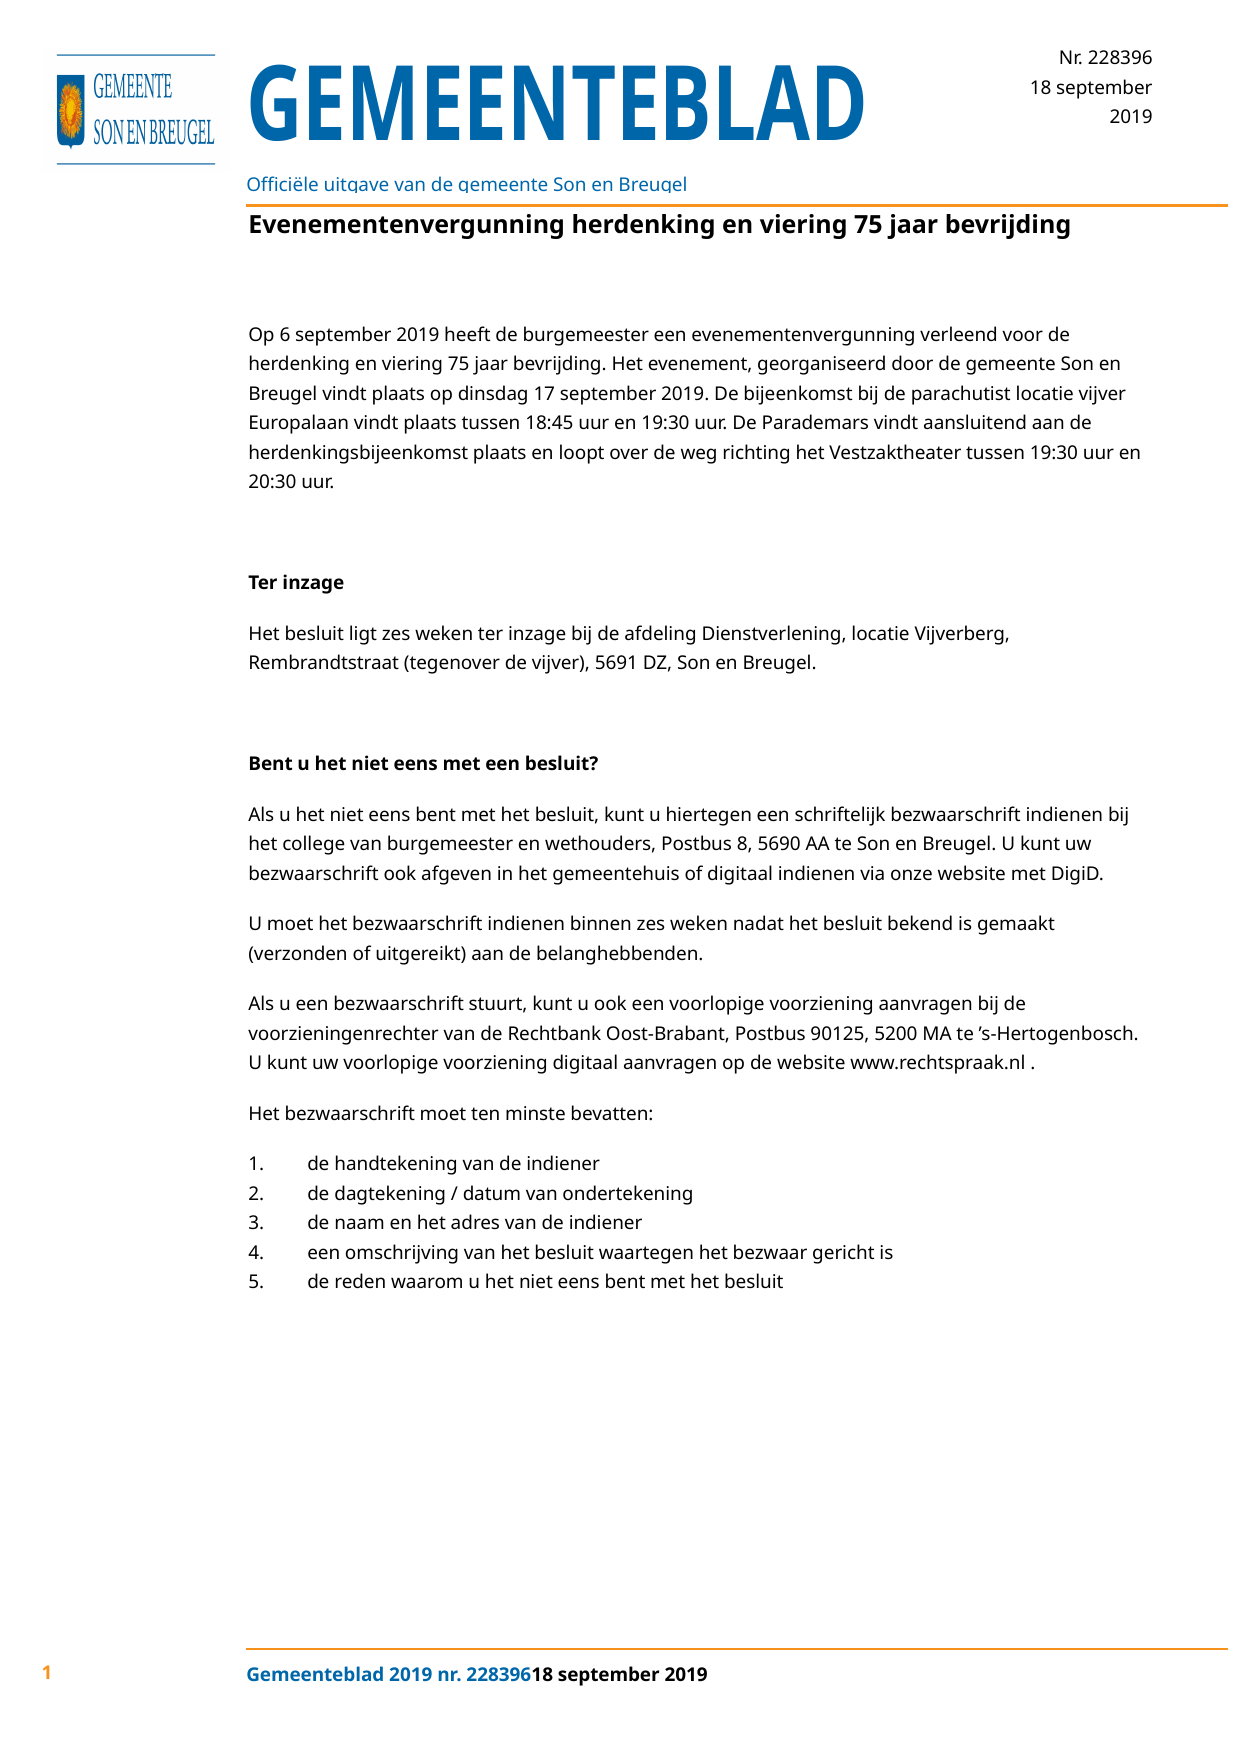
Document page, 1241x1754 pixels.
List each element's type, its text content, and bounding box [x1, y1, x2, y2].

text Evenementenvergunning herdenking en viering 75 jaar bevrijding [248, 207, 1152, 241]
list de handtekening van de indiener [248, 1150, 1152, 1176]
text Ter inzage [248, 569, 1152, 595]
text Het besluit ligt zes weken ter inzage bij de afdeling Dienstverlening, locatie Vijverberg, Rembrandtstraat (tegenover de vijver), 5691 DZ, Son en Breugel. [248, 620, 1152, 675]
list de naam en het adres van de indiener [248, 1209, 1152, 1235]
text Als u het niet eens bent met het besluit, kunt u hiertegen een schriftelijk bezwaarschrift indienen bij het college van burgemeester en wethouders, Postbus 8, 5690 AA te Son en Breugel. U kunt uw bezwaarschrift ook afgeven in het gemeentehuis of digitaal indienen via onze website met DigiD. [248, 801, 1152, 886]
list een omschrijving van het besluit waartegen het bezwaar gericht is [248, 1239, 1152, 1265]
text Op 6 september 2019 heeft de burgemeester een evenementenvergunning verleend voor de herdenking en viering 75 jaar bevrijding. Het evenement, georganiseerd door de gemeente Son en Breugel vindt plaats op dinsdag 17 september 2019. De bijeenkomst bij de parachutist locatie vijver Europalaan vindt plaats tussen 18:45 uur en 19:30 uur. De Parademars vindt aansluitend aan de herdenkingsbijeenkomst plaats en loopt over de weg richting het Vestzaktheater tussen 19:30 uur en 20:30 uur. [248, 321, 1152, 494]
list de reden waarom u het niet eens bent met het besluit [248, 1269, 1152, 1294]
text Als u een bezwaarschrift stuurt, kunt u ook een voorlopige voorziening aanvragen bij de voorzieningenrechter van de Rechtbank Oost-Brabant, Postbus 90125, 5200 MA te ’s-Hertogenbosch. U kunt uw voorlopige voorziening digitaal aanvragen op de website www.rechtspraak.nl . [248, 990, 1152, 1075]
list de dagtekening / datum van ondertekening [248, 1180, 1152, 1206]
text U moet het bezwaarschrift indienen binnen zes weken nadat het besluit bekend is gemaakt (verzonden of uitgereikt) aan de belanghebbenden. [248, 910, 1152, 966]
text Het bezwaarschrift moet ten minste bevatten: [248, 1100, 1152, 1126]
text Bent u het niet eens met een besluit? [248, 750, 1152, 776]
picture [41, 47, 231, 172]
